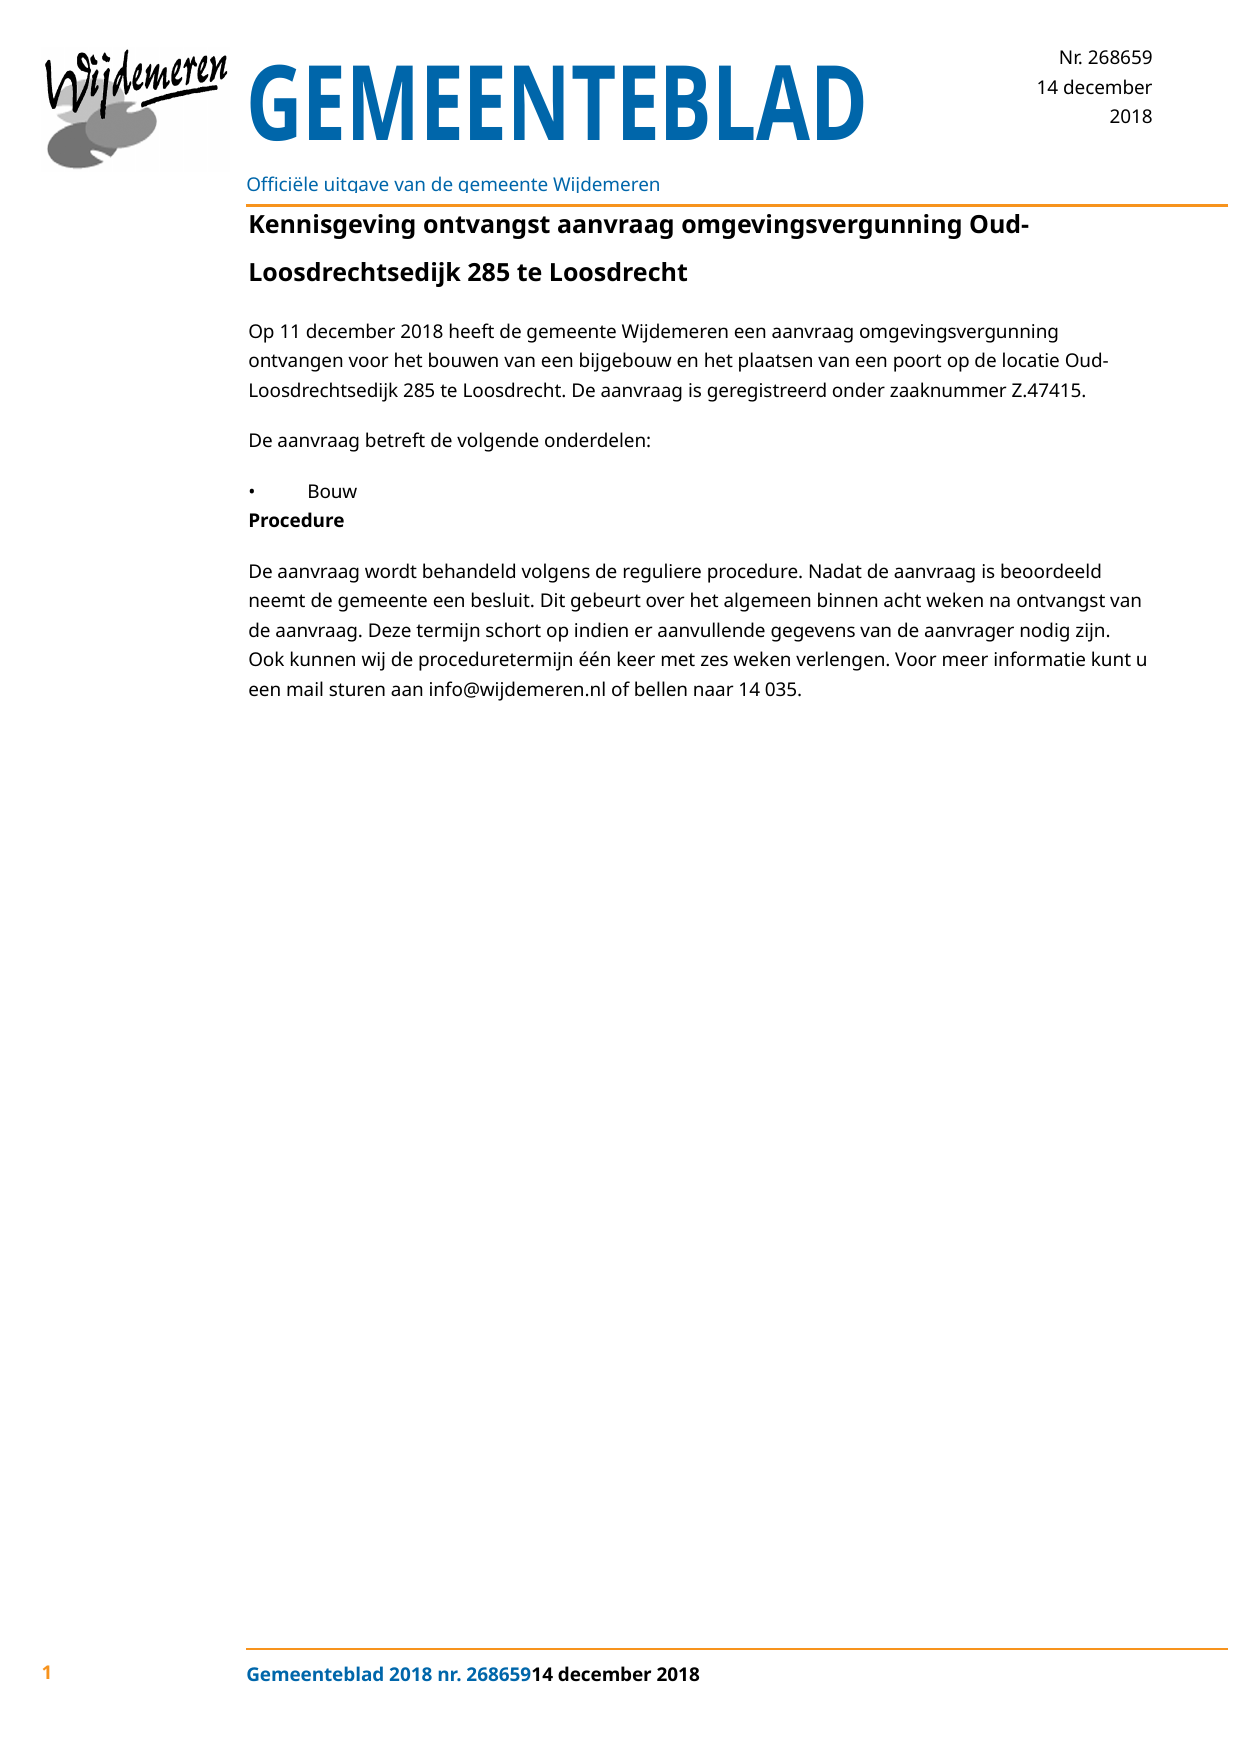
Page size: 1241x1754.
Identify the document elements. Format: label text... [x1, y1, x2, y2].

text De aanvraag wordt behandeld volgens de reguliere procedure. Nadat de aanvraag is beoordeeld neemt de gemeente een besluit. Dit gebeurt over het algemeen binnen acht weken na ontvangst van de aanvraag. Deze termijn schort op indien er aanvullende gegevens van de aanvrager nodig zijn. Ook kunnen wij de proceduretermijn één keer met zes weken verlengen. Voor meer informatie kunt u een mail sturen aan info@wijdemeren.nl of bellen naar 14 035. [248, 558, 1152, 702]
picture [41, 47, 231, 172]
text De aanvraag betreft de volgende onderdelen: [248, 427, 1152, 453]
text Kennisgeving ontvangst aanvraag omgevingsvergunning Oud-Loosdrechtsedijk 285 te Loosdrecht [248, 207, 1152, 288]
text Op 11 december 2018 heeft de gemeente Wijdemeren een aanvraag omgevingsvergunning ontvangen voor het bouwen van een bijgebouw en het plaatsen van een poort op de locatie Oud-Loosdrechtsedijk 285 te Loosdrecht. De aanvraag is geregistreerd onder zaaknummer Z.47415. [248, 318, 1152, 403]
text Procedure [248, 507, 1152, 533]
list Bouw [248, 478, 1152, 504]
